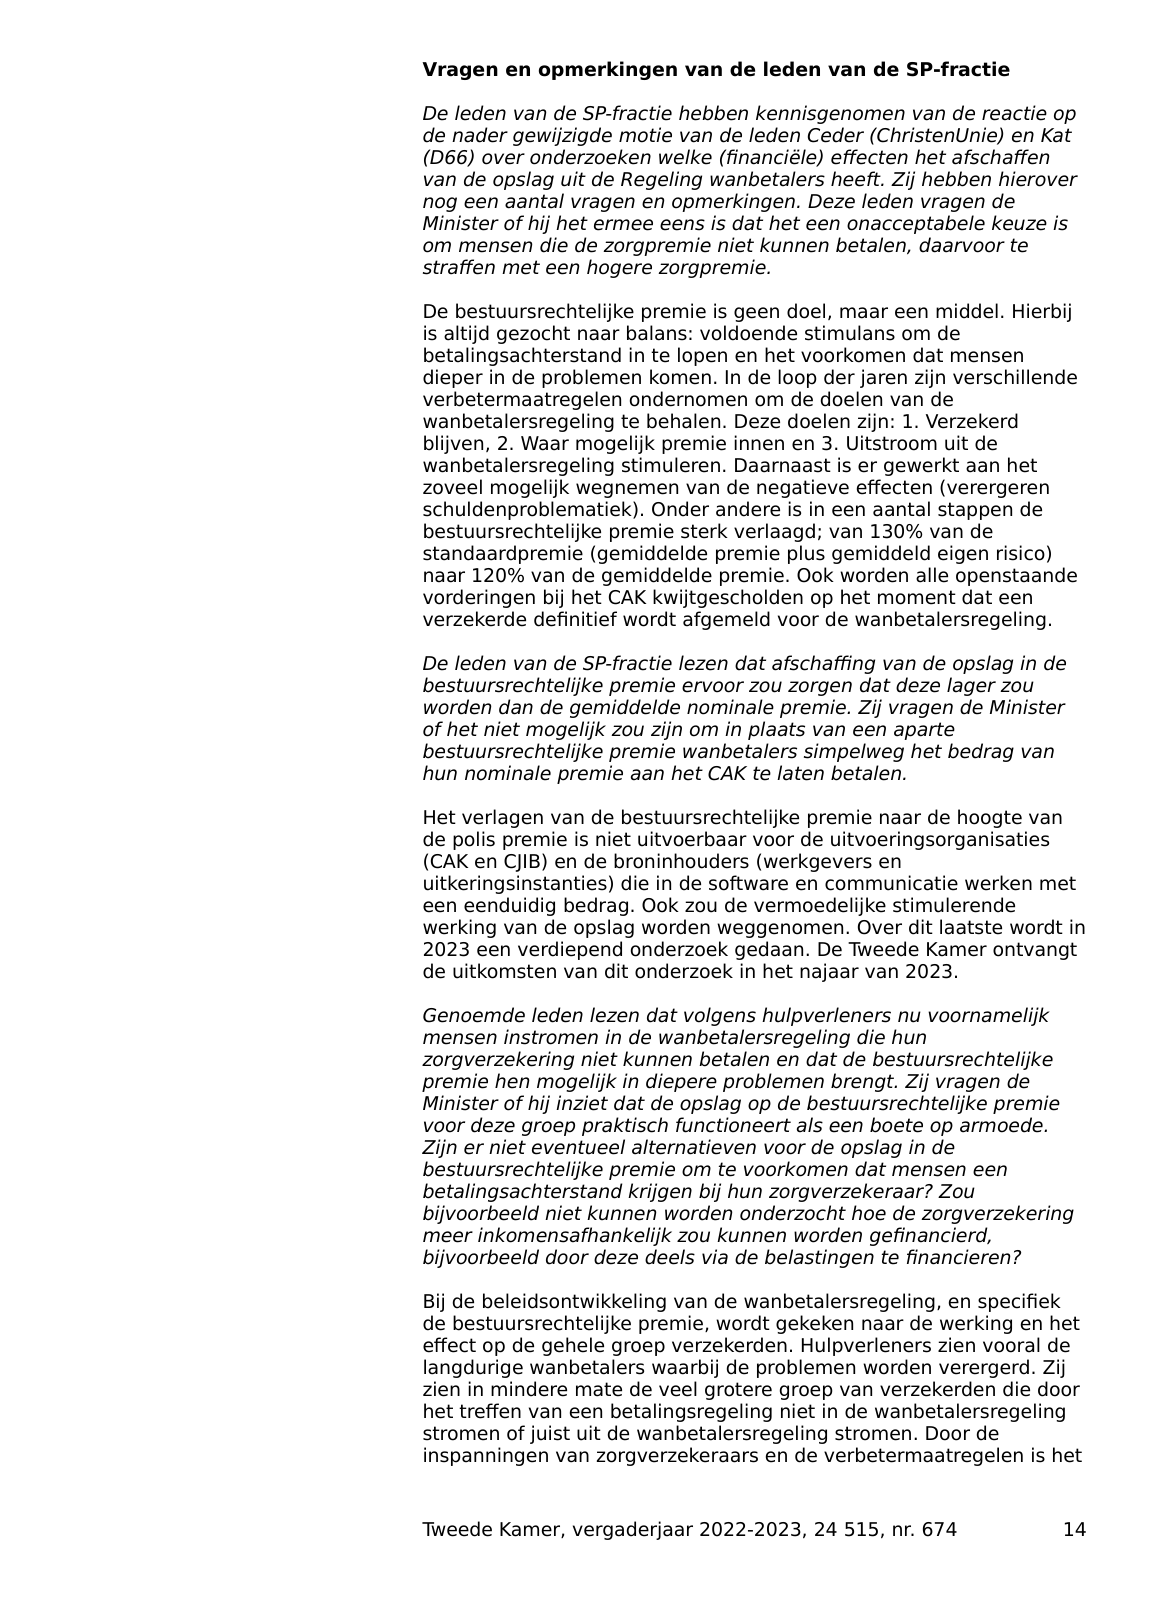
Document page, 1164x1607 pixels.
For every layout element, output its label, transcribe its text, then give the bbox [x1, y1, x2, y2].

subtitle Vragen en opmerkingen van de leden van de SP-fractie [422, 59, 1087, 81]
text De leden van de SP-fractie hebben kennisgenomen van de reactie op de nader gewijzigde motie van de leden Ceder (ChristenUnie) en Kat (D66) over onderzoeken welke (financiële) effecten het afschaffen van de opslag uit de Regeling wanbetalers heeft. Zij hebben hierover nog een aantal vragen en opmerkingen. Deze leden vragen de Minister of hij het ermee eens is dat het een onacceptabele keuze is om mensen die de zorgpremie niet kunnen betalen, daarvoor te straffen met een hogere zorgpremie. [422, 103, 1087, 279]
text De leden van de SP-fractie lezen dat afschaffing van de opslag in de bestuursrechtelijke premie ervoor zou zorgen dat deze lager zou worden dan de gemiddelde nominale premie. Zij vragen de Minister of het niet mogelijk zou zijn om in plaats van een aparte bestuursrechtelijke premie wanbetalers simpelweg het bedrag van hun nominale premie aan het CAK te laten betalen. [422, 653, 1087, 785]
text Genoemde leden lezen dat volgens hulpverleners nu voornamelijk mensen instromen in de wanbetalersregeling die hun zorgverzekering niet kunnen betalen en dat de bestuursrechtelijke premie hen mogelijk in diepere problemen brengt. Zij vragen de Minister of hij inziet dat de opslag op de bestuursrechtelijke premie voor deze groep praktisch functioneert als een boete op armoede. Zijn er niet eventueel alternatieven voor de opslag in de bestuursrechtelijke premie om te voorkomen dat mensen een betalingsachterstand krijgen bij hun zorgverzekeraar? Zou bijvoorbeeld niet kunnen worden onderzocht hoe de zorgverzekering meer inkomensafhankelijk zou kunnen worden gefinancierd, bijvoorbeeld door deze deels via de belastingen te financieren? [422, 1005, 1087, 1269]
text Bij de beleidsontwikkeling van de wanbetalersregeling, en specifiek de bestuursrechtelijke premie, wordt gekeken naar de werking en het effect op de gehele groep verzekerden. Hulpverleners zien vooral de langdurige wanbetalers waarbij de problemen worden verergerd. Zij zien in mindere mate de veel grotere groep van verzekerden die door het treffen van een betalingsregeling niet in de wanbetalersregeling stromen of juist uit de wanbetalersregeling stromen. Door de inspanningen van zorgverzekeraars en de verbetermaatregelen is het [422, 1291, 1087, 1467]
text Het verlagen van de bestuursrechtelijke premie naar de hoogte van de polis premie is niet uitvoerbaar voor de uitvoeringsorganisaties (CAK en CJIB) en de broninhouders (werkgevers en uitkeringsinstanties) die in de software en communicatie werken met een eenduidig bedrag. Ook zou de vermoedelijke stimulerende werking van de opslag worden weggenomen. Over dit laatste wordt in 2023 een verdiepend onderzoek gedaan. De Tweede Kamer ontvangt de uitkomsten van dit onderzoek in het najaar van 2023. [422, 807, 1087, 983]
text De bestuursrechtelijke premie is geen doel, maar een middel. Hierbij is altijd gezocht naar balans: voldoende stimulans om de betalingsachterstand in te lopen en het voorkomen dat mensen dieper in de problemen komen. In de loop der jaren zijn verschillende verbetermaatregelen ondernomen om de doelen van de wanbetalersregeling te behalen. Deze doelen zijn: 1. Verzekerd blijven, 2. Waar mogelijk premie innen en 3. Uitstroom uit de wanbetalersregeling stimuleren. Daarnaast is er gewerkt aan het zoveel mogelijk wegnemen van de negatieve effecten (verergeren schuldenproblematiek). Onder andere is in een aantal stappen de bestuursrechtelijke premie sterk verlaagd; van 130% van de standaardpremie (gemiddelde premie plus gemiddeld eigen risico) naar 120% van de gemiddelde premie. Ook worden alle openstaande vorderingen bij het CAK kwijtgescholden op het moment dat een verzekerde definitief wordt afgemeld voor de wanbetalersregeling. [422, 301, 1087, 631]
